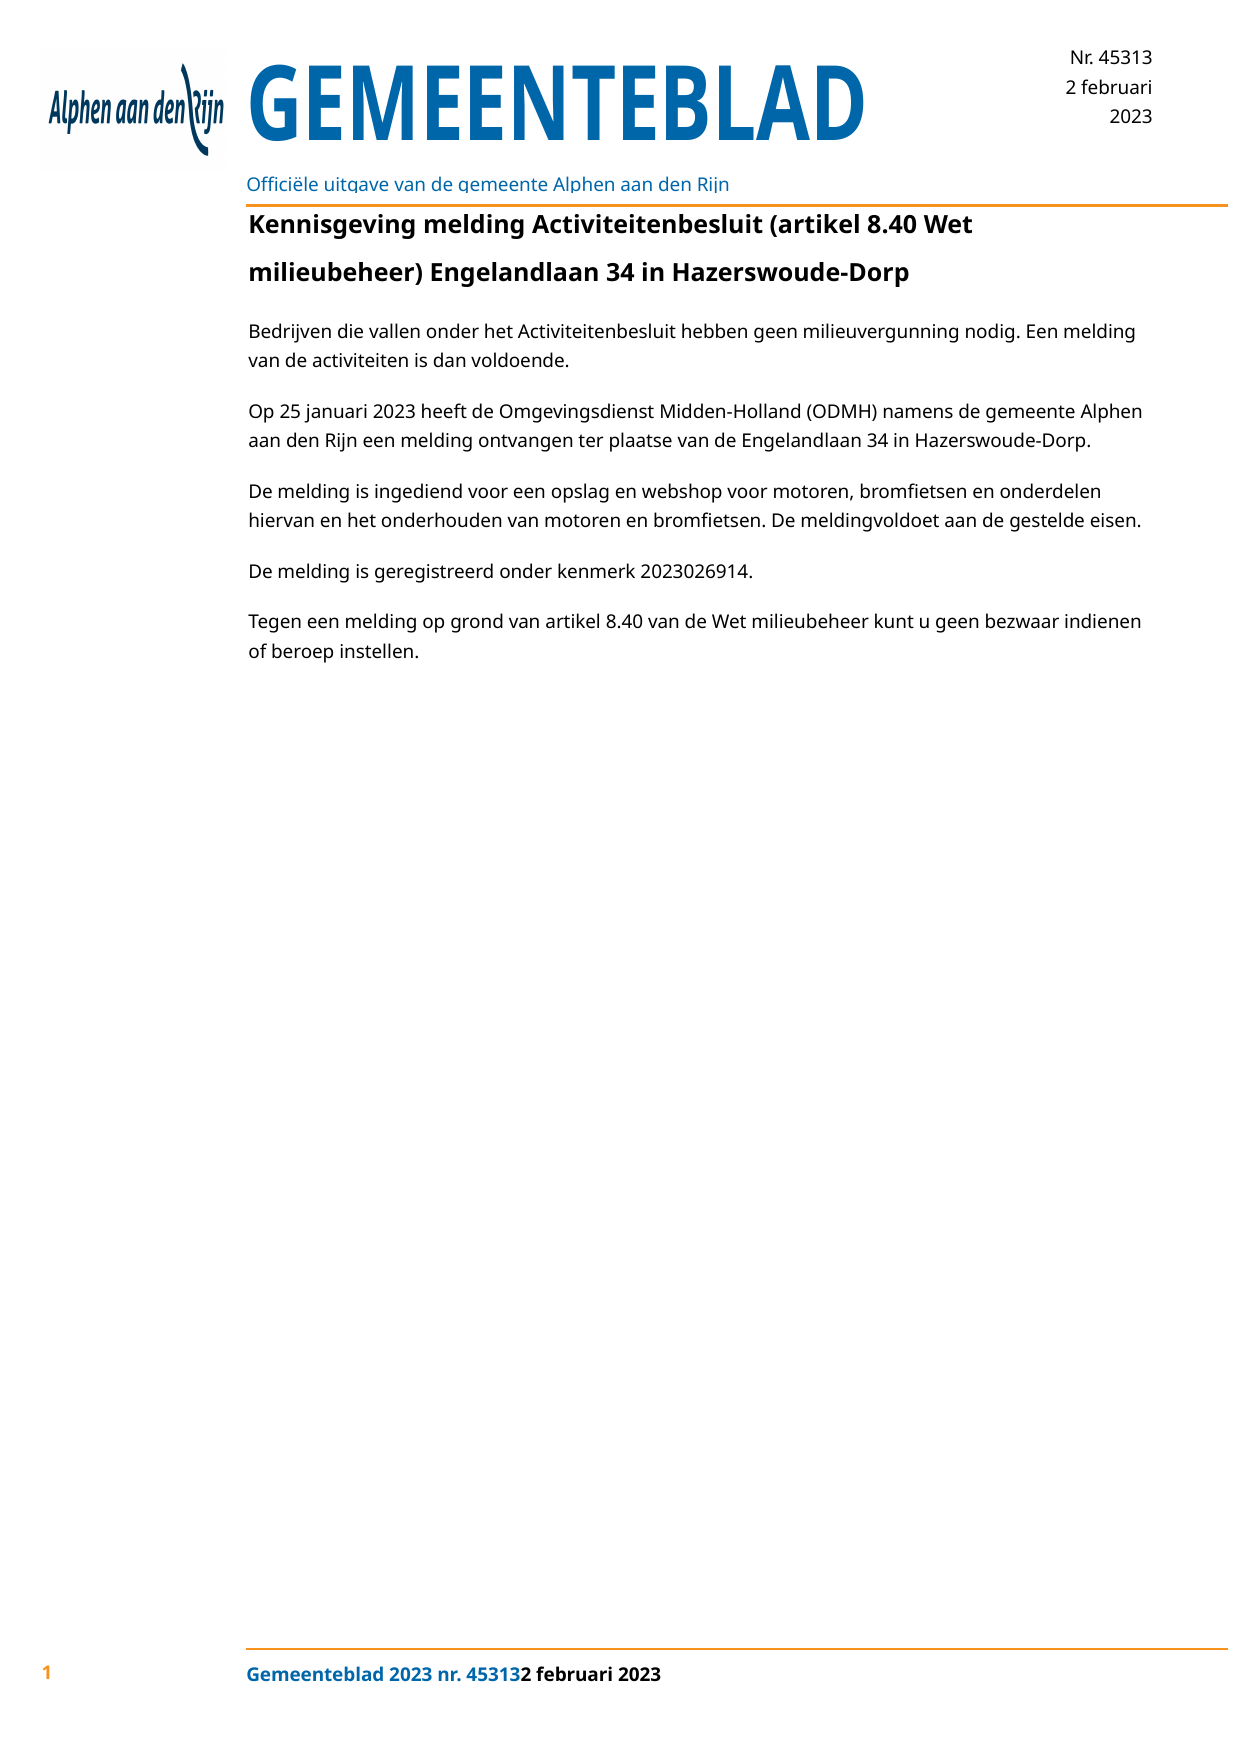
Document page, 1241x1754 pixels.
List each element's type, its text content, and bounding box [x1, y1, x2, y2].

picture [41, 47, 231, 172]
text Op 25 januari 2023 heeft de Omgevingsdienst Midden-Holland (ODMH) namens de gemeente Alphen aan den Rijn een melding ontvangen ter plaatse van de Engelandlaan 34 in Hazerswoude-Dorp. [248, 398, 1152, 453]
text Tegen een melding op grond van artikel 8.40 van de Wet milieubeheer kunt u geen bezwaar indienen of beroep instellen. [248, 608, 1152, 664]
text De melding is ingediend voor een opslag en webshop voor motoren, bromfietsen en onderdelen hiervan en het onderhouden van motoren en bromfietsen. De meldingvoldoet aan de gestelde eisen. [248, 478, 1152, 533]
text De melding is geregistreerd onder kenmerk 2023026914. [248, 558, 1152, 584]
text Kennisgeving melding Activiteitenbesluit (artikel 8.40 Wet milieubeheer) Engelandlaan 34 in Hazerswoude-Dorp [248, 207, 1152, 288]
text Bedrijven die vallen onder het Activiteitenbesluit hebben geen milieuvergunning nodig. Een melding van de activiteiten is dan voldoende. [248, 318, 1152, 373]
